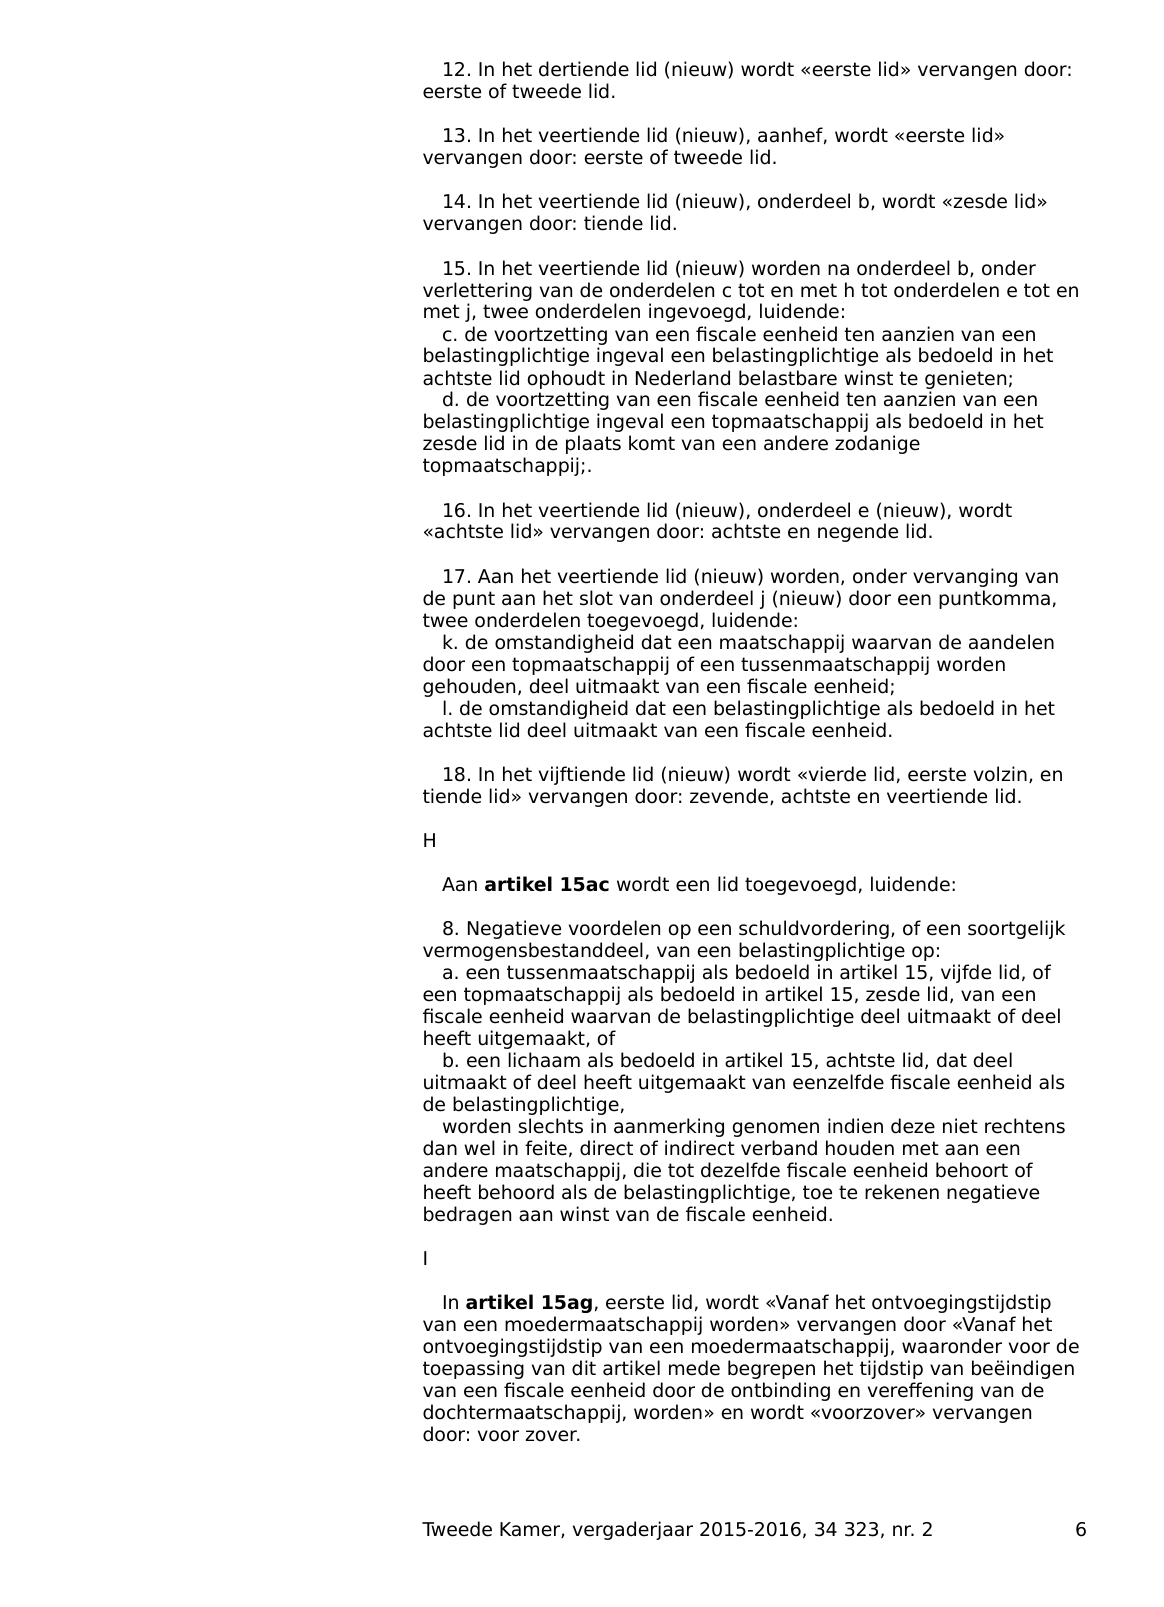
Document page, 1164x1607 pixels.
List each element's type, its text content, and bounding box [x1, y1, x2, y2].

text H [422, 830, 1087, 852]
text l. de omstandigheid dat een belastingplichtige als bedoeld in het achtste lid deel uitmaakt van een fiscale eenheid. [422, 697, 1087, 741]
text a. een tussenmaatschappij als bedoeld in artikel 15, vijfde lid, of een topmaatschappij als bedoeld in artikel 15, zesde lid, van een fiscale eenheid waarvan de belastingplichtige deel uitmaakt of deel heeft uitgemaakt, of [422, 962, 1087, 1050]
text 16. In het veertiende lid (nieuw), onderdeel e (nieuw), wordt «achtste lid» vervangen door: achtste en negende lid. [422, 499, 1087, 543]
text In artikel 15ag, eerste lid, wordt «Vanaf het ontvoegingstijdstip van een moedermaatschappij worden» vervangen door «Vanaf het ontvoegingstijdstip van een moedermaatschappij, waaronder voor de toepassing van dit artikel mede begrepen het tijdstip van beëindigen van een fiscale eenheid door de ontbinding en vereffening van de dochtermaatschappij, worden» en wordt «voorzover» vervangen door: voor zover. [422, 1292, 1087, 1446]
text c. de voortzetting van een fiscale eenheid ten aanzien van een belastingplichtige ingeval een belastingplichtige als bedoeld in het achtste lid ophoudt in Nederland belastbare winst te genieten; [422, 323, 1087, 389]
text 12. In het dertiende lid (nieuw) wordt «eerste lid» vervangen door: eerste of tweede lid. [422, 59, 1087, 103]
text worden slechts in aanmerking genomen indien deze niet rechtens dan wel in feite, direct of indirect verband houden met aan een andere maatschappij, die tot dezelfde fiscale eenheid behoort of heeft behoord als de belastingplichtige, toe te rekenen negatieve bedragen aan winst van de fiscale eenheid. [422, 1116, 1087, 1226]
text 8. Negatieve voordelen op een schuldvordering, of een soortgelijk vermogensbestanddeel, van een belastingplichtige op: [422, 918, 1087, 962]
text Aan artikel 15ac wordt een lid toegevoegd, luidende: [422, 874, 1087, 896]
text 14. In het veertiende lid (nieuw), onderdeel b, wordt «zesde lid» vervangen door: tiende lid. [422, 191, 1087, 235]
text I [422, 1248, 1087, 1270]
text b. een lichaam als bedoeld in artikel 15, achtste lid, dat deel uitmaakt of deel heeft uitgemaakt van eenzelfde fiscale eenheid als de belastingplichtige, [422, 1050, 1087, 1116]
text 13. In het veertiende lid (nieuw), aanhef, wordt «eerste lid» vervangen door: eerste of tweede lid. [422, 125, 1087, 169]
text 17. Aan het veertiende lid (nieuw) worden, onder vervanging van de punt aan het slot van onderdeel j (nieuw) door een puntkomma, twee onderdelen toegevoegd, luidende: [422, 566, 1087, 632]
text d. de voortzetting van een fiscale eenheid ten aanzien van een belastingplichtige ingeval een topmaatschappij als bedoeld in het zesde lid in de plaats komt van een andere zodanige topmaatschappij;. [422, 389, 1087, 477]
text 15. In het veertiende lid (nieuw) worden na onderdeel b, onder verlettering van de onderdelen c tot en met h tot onderdelen e tot en met j, twee onderdelen ingevoegd, luidende: [422, 257, 1087, 323]
text 18. In het vijftiende lid (nieuw) wordt «vierde lid, eerste volzin, en tiende lid» vervangen door: zevende, achtste en veertiende lid. [422, 764, 1087, 808]
text k. de omstandigheid dat een maatschappij waarvan de aandelen door een topmaatschappij of een tussenmaatschappij worden gehouden, deel uitmaakt van een fiscale eenheid; [422, 632, 1087, 697]
